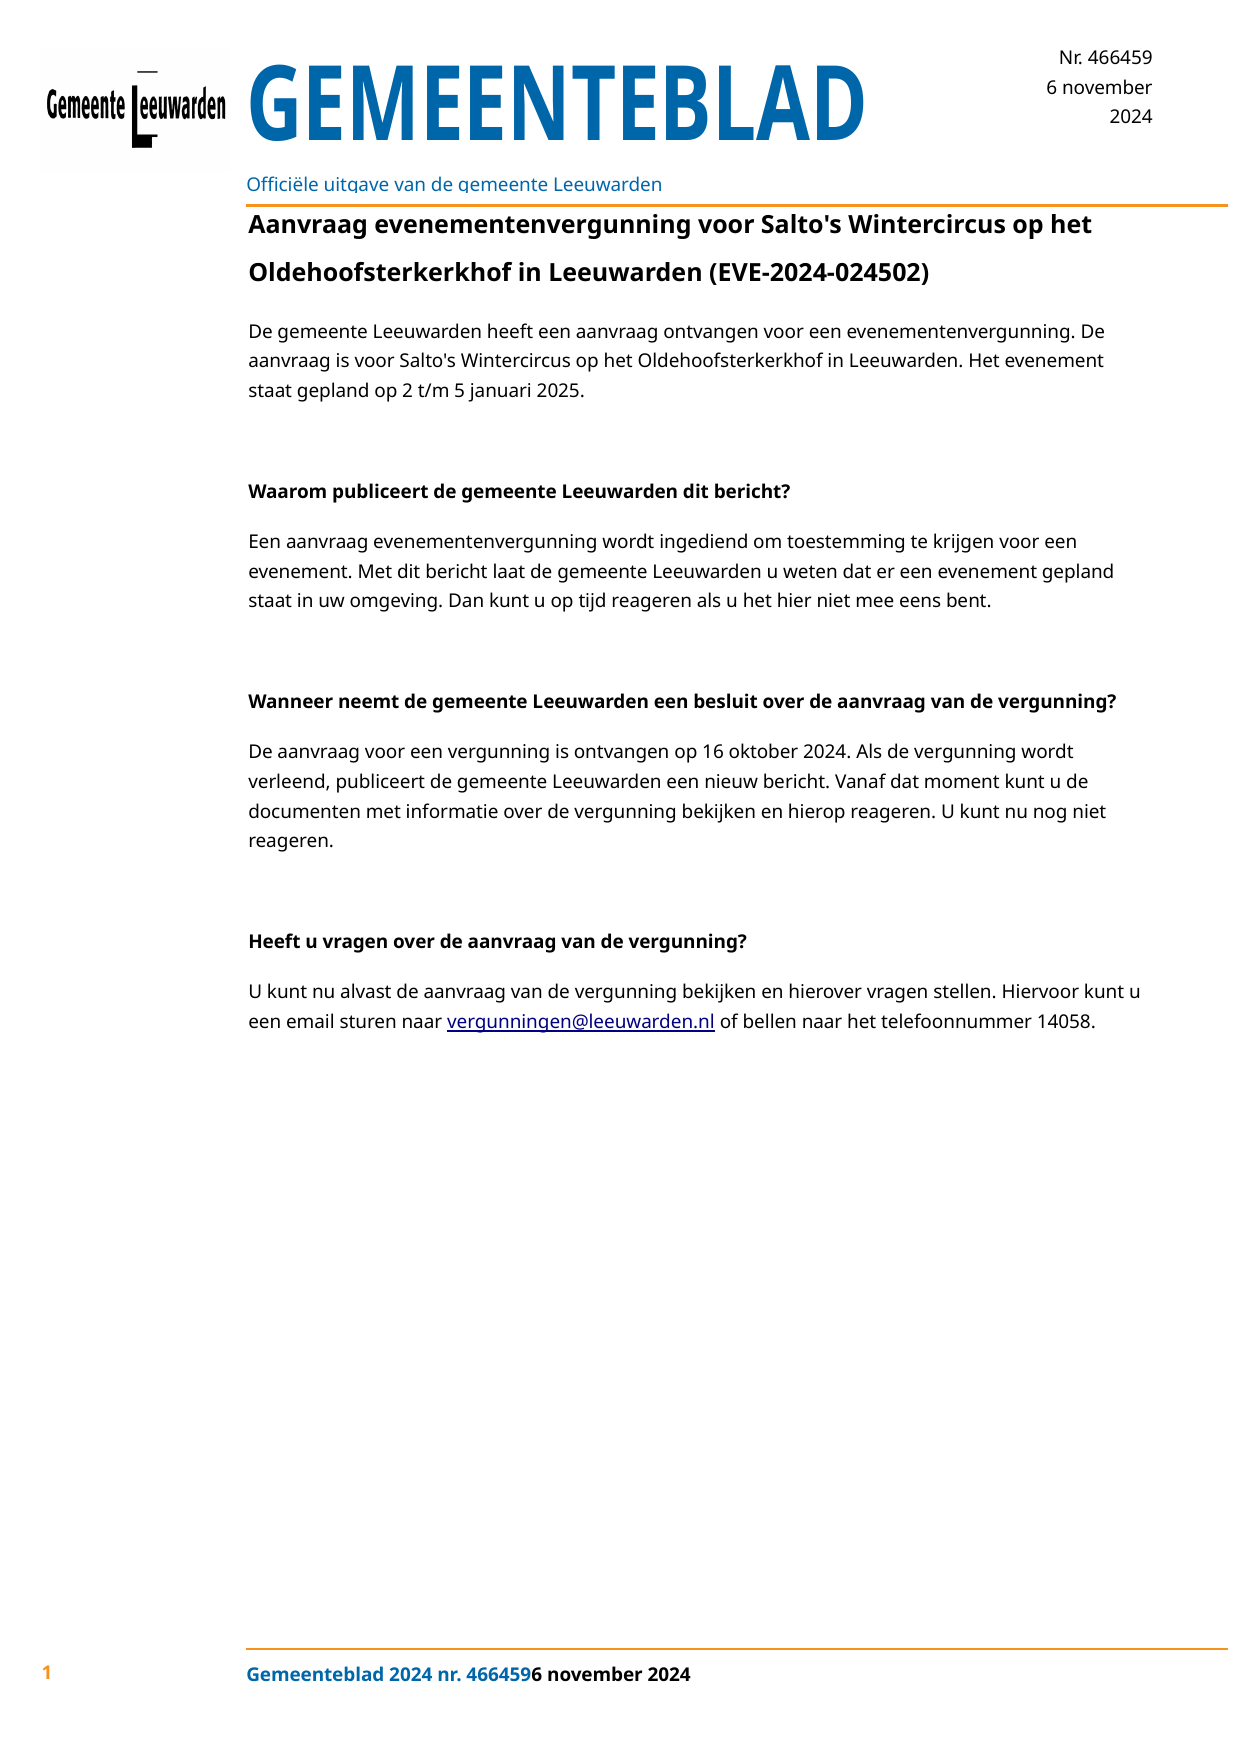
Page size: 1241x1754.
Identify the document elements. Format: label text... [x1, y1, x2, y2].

text De gemeente Leeuwarden heeft een aanvraag ontvangen voor een evenementenvergunning. De aanvraag is voor Salto's Wintercircus op het Oldehoofsterkerkhof in Leeuwarden. Het evenement staat gepland op 2 t/m 5 januari 2025. [248, 318, 1152, 403]
picture [41, 47, 231, 172]
text De aanvraag voor een vergunning is ontvangen op 16 oktober 2024. Als de vergunning wordt verleend, publiceert de gemeente Leeuwarden een nieuw bericht. Vanaf dat moment kunt u de documenten met informatie over de vergunning bekijken en hierop reageren. U kunt nu nog niet reageren. [248, 739, 1152, 853]
text Waarom publiceert de gemeente Leeuwarden dit bericht? [248, 478, 1152, 504]
text Heeft u vragen over de aanvraag van de vergunning? [248, 928, 1152, 954]
text U kunt nu alvast de aanvraag van de vergunning bekijken en hierover vragen stellen. Hiervoor kunt u een email sturen naar vergunningen@leeuwarden.nl of bellen naar het telefoonnummer 14058. [248, 979, 1152, 1034]
text Wanneer neemt de gemeente Leeuwarden een besluit over de aanvraag van de vergunning? [248, 688, 1152, 714]
text Aanvraag evenementenvergunning voor Salto's Wintercircus op het Oldehoofsterkerkhof in Leeuwarden (EVE-2024-024502) [248, 207, 1152, 288]
text Een aanvraag evenementenvergunning wordt ingediend om toestemming te krijgen voor een evenement. Met dit bericht laat de gemeente Leeuwarden u weten dat er een evenement gepland staat in uw omgeving. Dan kunt u op tijd reageren als u het hier niet mee eens bent. [248, 528, 1152, 613]
